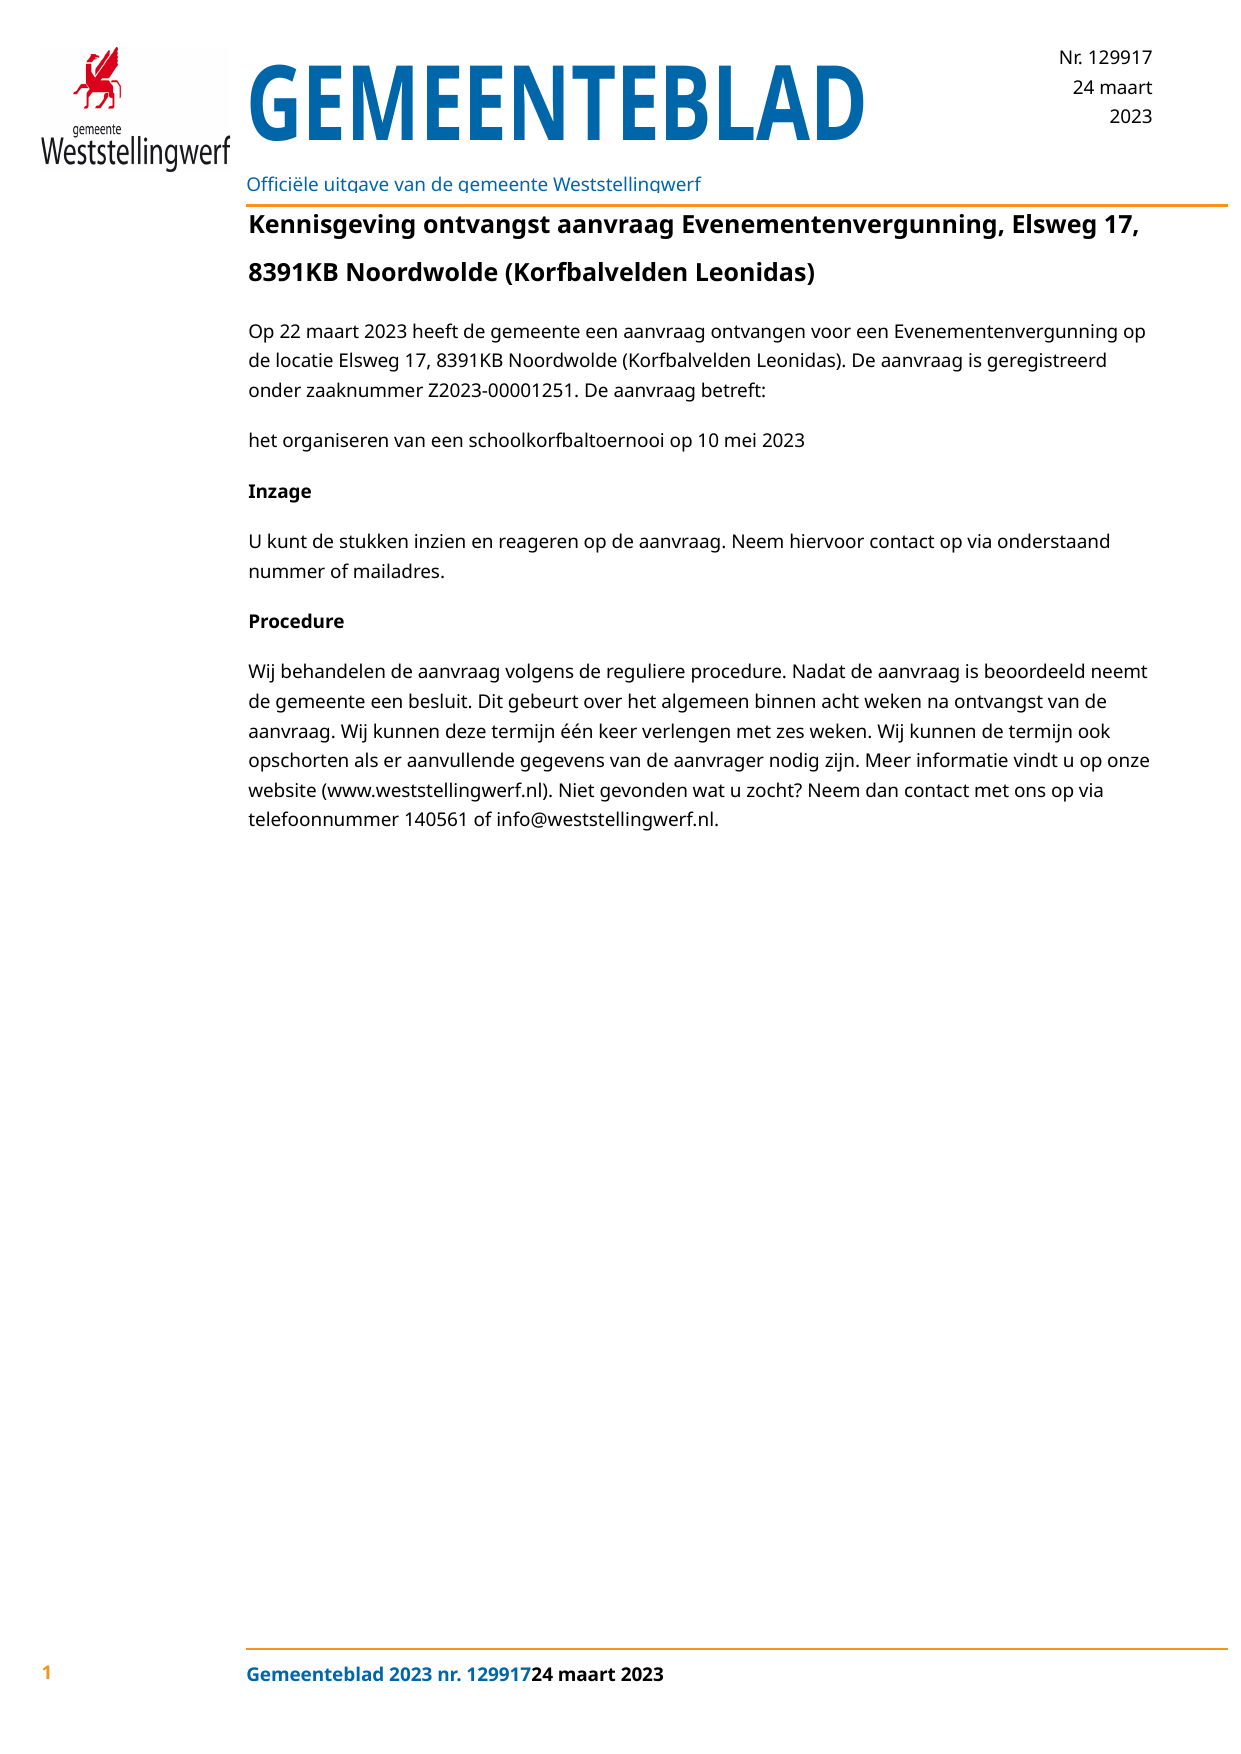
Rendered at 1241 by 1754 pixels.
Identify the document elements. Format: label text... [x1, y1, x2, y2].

text Op 22 maart 2023 heeft de gemeente een aanvraag ontvangen voor een Evenementenvergunning op de locatie Elsweg 17, 8391KB Noordwolde (Korfbalvelden Leonidas). De aanvraag is geregistreerd onder zaaknummer Z2023-00001251. De aanvraag betreft: [248, 318, 1152, 403]
text het organiseren van een schoolkorfbaltoernooi op 10 mei 2023 [248, 427, 1152, 453]
text Wij behandelen de aanvraag volgens de reguliere procedure. Nadat de aanvraag is beoordeeld neemt de gemeente een besluit. Dit gebeurt over het algemeen binnen acht weken na ontvangst van de aanvraag. Wij kunnen deze termijn één keer verlengen met zes weken. Wij kunnen de termijn ook opschorten als er aanvullende gegevens van de aanvrager nodig zijn. Meer informatie vindt u op onze website (www.weststellingwerf.nl). Niet gevonden wat u zocht? Neem dan contact met ons op via telefoonnummer 140561 of info@weststellingwerf.nl. [248, 659, 1152, 832]
text Inzage [248, 478, 1152, 504]
text Procedure [248, 608, 1152, 634]
text Kennisgeving ontvangst aanvraag Evenementenvergunning, Elsweg 17, 8391KB Noordwolde (Korfbalvelden Leonidas) [248, 207, 1152, 288]
picture [41, 47, 231, 172]
text U kunt de stukken inzien en reageren op de aanvraag. Neem hiervoor contact op via onderstaand nummer of mailadres. [248, 528, 1152, 584]
